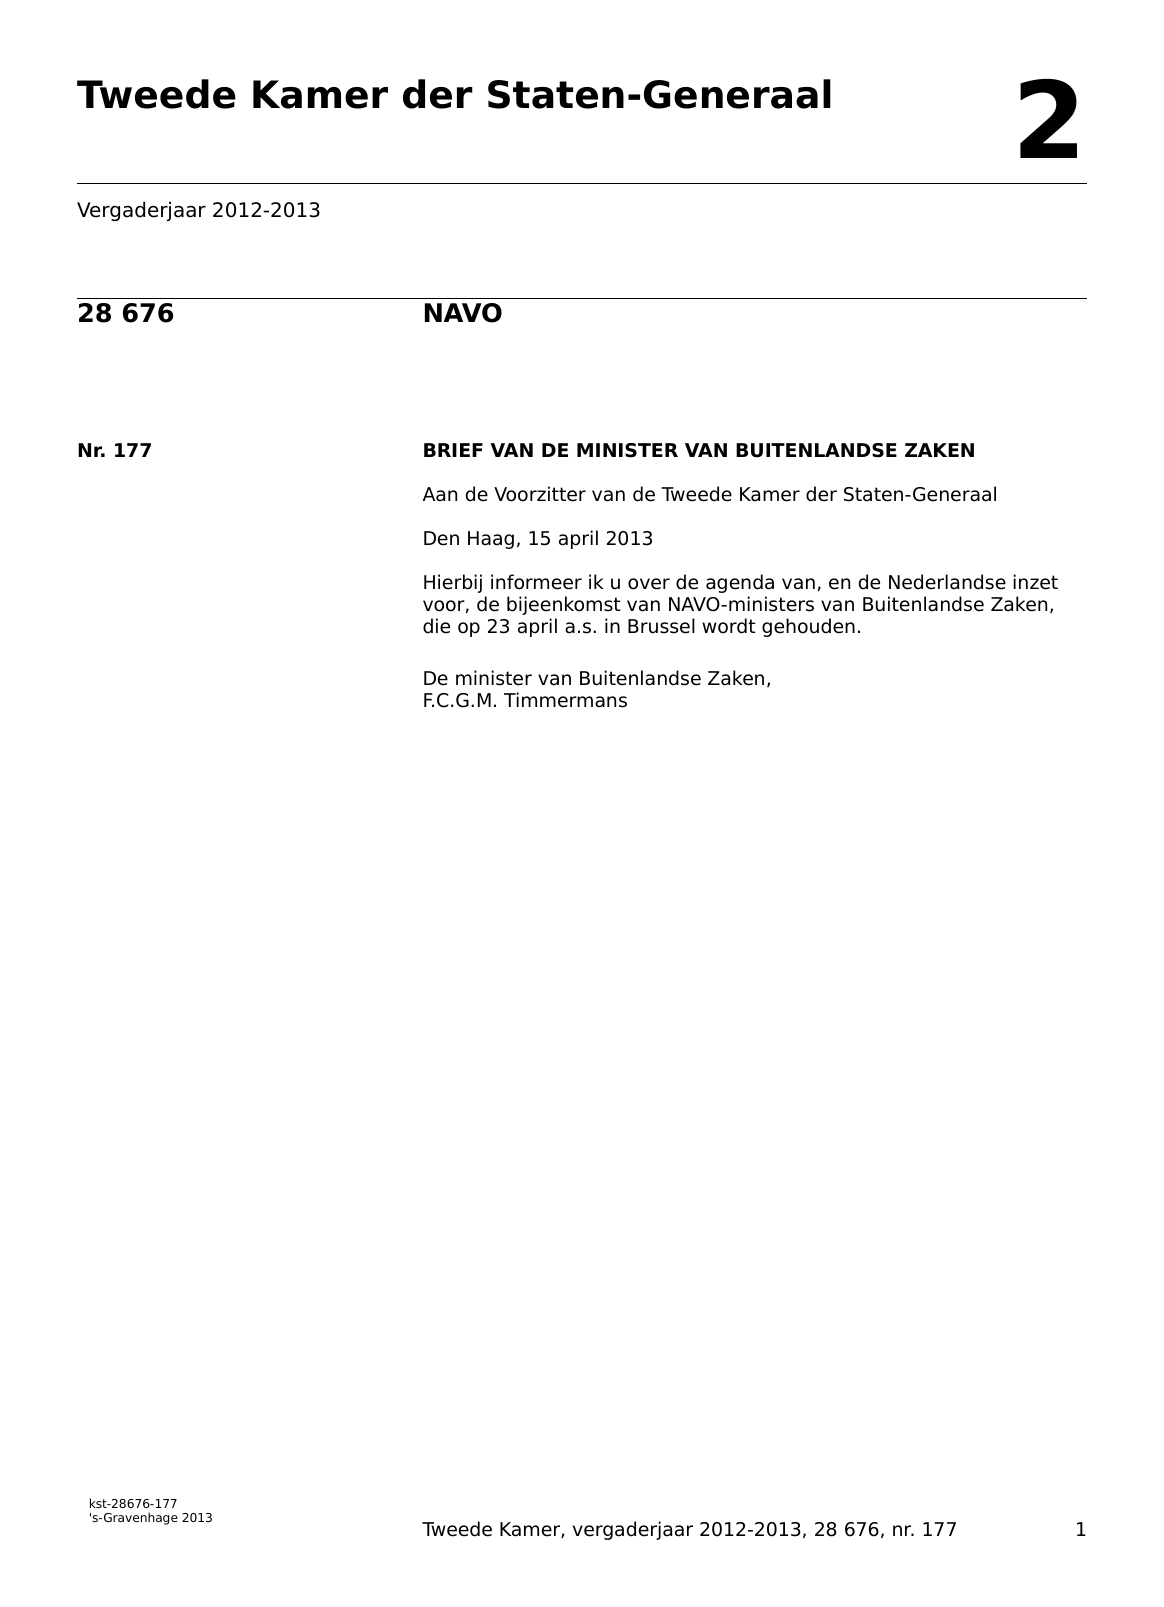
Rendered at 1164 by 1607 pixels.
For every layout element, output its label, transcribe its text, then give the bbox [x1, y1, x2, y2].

text Hierbij informeer ik u over de agenda van, en de Nederlandse inzet voor, de bijeenkomst van NAVO-ministers van Buitenlandse Zaken, die op 23 april a.s. in Brussel wordt gehouden. [422, 572, 1087, 638]
table_cell Vergaderjaar 2012-2013 [77, 184, 1087, 298]
text kst-28676-177 [88, 1497, 323, 1511]
table_header Tweede Kamer der Staten-Generaal [77, 59, 886, 183]
text 's-Gravenhage 2013 [88, 1511, 323, 1525]
text Den Haag, 15 april 2013 [422, 528, 1087, 550]
text Aan de Voorzitter van de Tweede Kamer der Staten-Generaal [422, 484, 1087, 506]
text De minister van Buitenlandse Zaken, F.C.G.M. Timmermans [422, 668, 1087, 712]
table_header 2 [886, 59, 1087, 183]
subtitle 28 676 NAVO [77, 299, 1087, 329]
subtitle Nr. 177 BRIEF VAN DE MINISTER VAN BUITENLANDSE ZAKEN [77, 440, 1087, 462]
